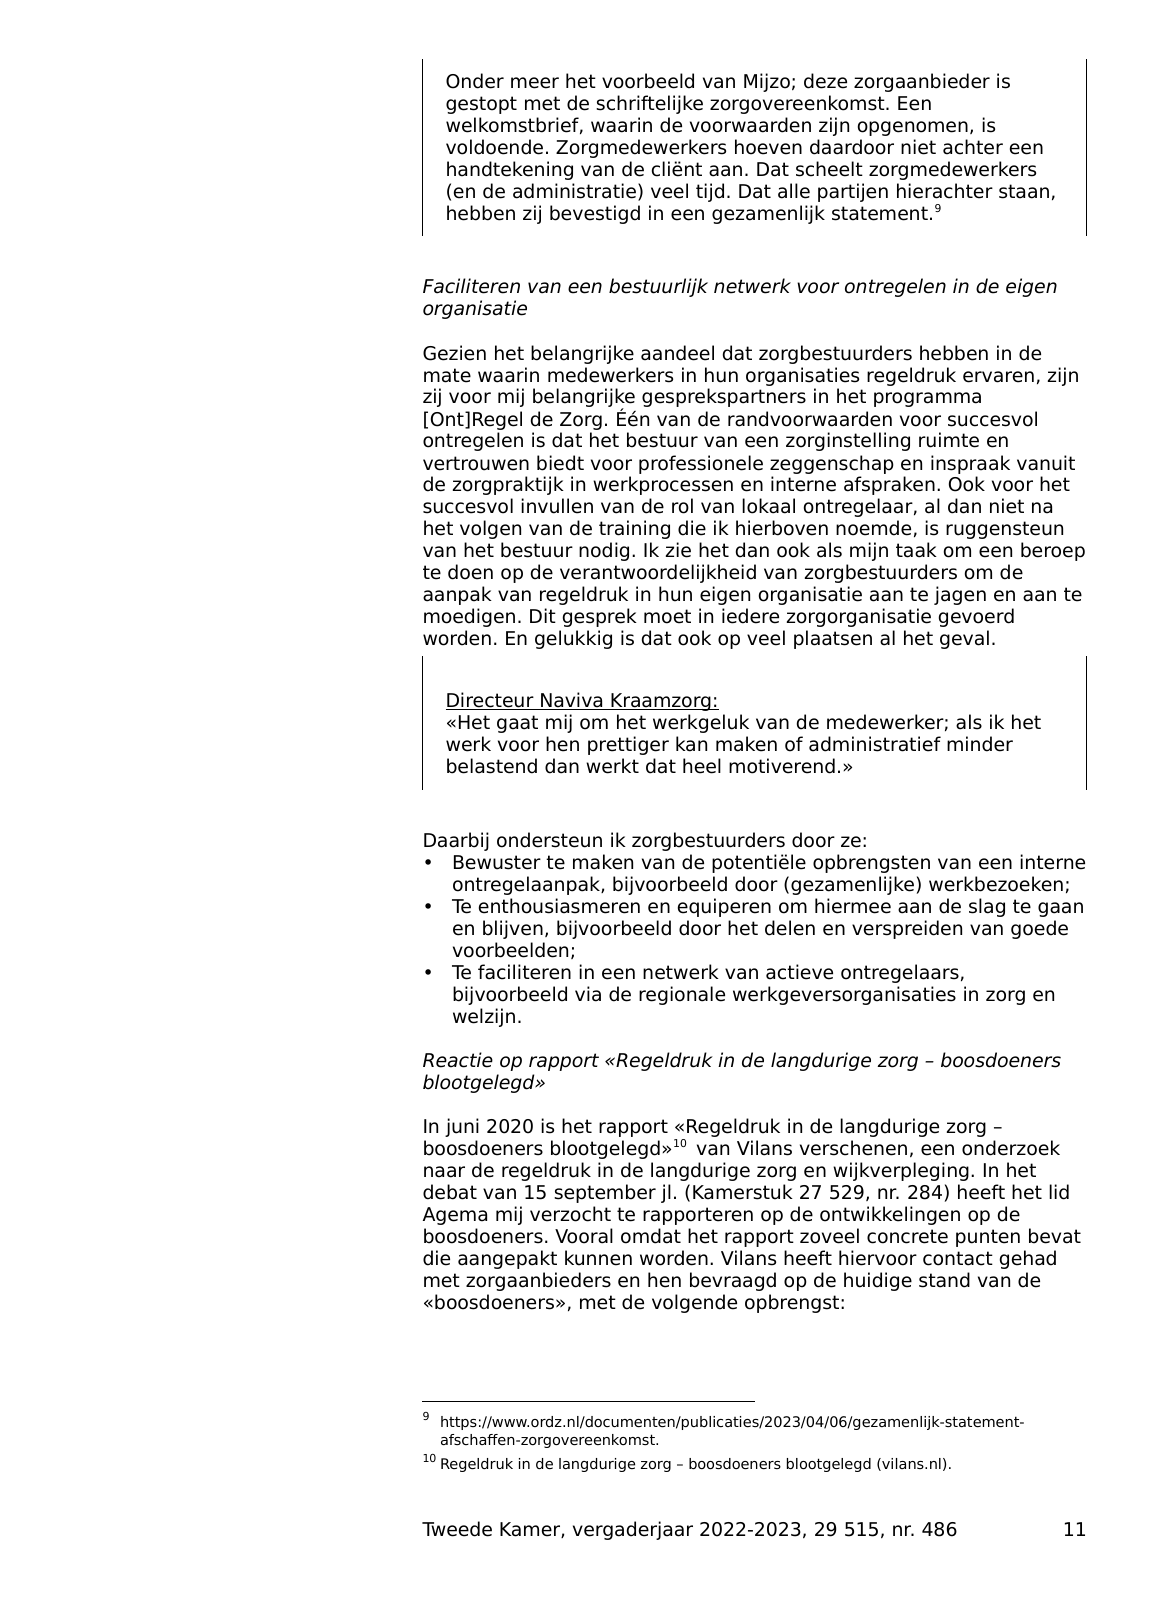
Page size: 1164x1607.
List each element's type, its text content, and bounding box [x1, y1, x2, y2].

text • Te enthousiasmeren en equiperen om hiermee aan de slag te gaan en blijven, bijvoorbeeld door het delen en verspreiden van goede voorbeelden; [422, 896, 1087, 962]
text • Te faciliteren in een netwerk van actieve ontregelaars, bijvoorbeeld via de regionale werkgeversorganisaties in zorg en welzijn. [422, 962, 1087, 1027]
text Daarbij ondersteun ik zorgbestuurders door ze: [422, 830, 1087, 852]
text • Bewuster te maken van de potentiële opbrengsten van een interne ontregelaanpak, bijvoorbeeld door (gezamenlijke) werkbezoeken; [422, 852, 1087, 896]
subtitle Faciliteren van een bestuurlijk netwerk voor ontregelen in de eigen organisatie [422, 276, 1087, 320]
table_header Onder meer het voorbeeld van Mijzo; deze zorgaanbieder is gestopt met de schriftelijke zorgovereenkomst. Een welkomstbrief, waarin de voorwaarden zijn opgenomen, is voldoende. Zorgmedewerkers hoeven daardoor niet achter een handtekening van de cliënt aan. Dat scheelt zorgmedewerkers (en de administratie) veel tijd. Dat alle partijen hierachter staan, hebben zij bevestigd in een gezamenlijk statement. [423, 59, 1086, 236]
subtitle Reactie op rapport «Regeldruk in de langdurige zorg – boosdoeners blootgelegd» [422, 1050, 1087, 1094]
table_header Directeur Naviva Kraamzorg: «Het gaat mij om het werkgeluk van de medewerker; als ik het werk voor hen prettiger kan maken of administratief minder belastend dan werkt dat heel motiverend.» [423, 656, 1086, 790]
text Gezien het belangrijke aandeel dat zorgbestuurders hebben in de mate waarin medewerkers in hun organisaties regeldruk ervaren, zijn zij voor mij belangrijke gesprekspartners in het programma [Ont]Regel de Zorg. Één van de randvoorwaarden voor succesvol ontregelen is dat het bestuur van een zorginstelling ruimte en vertrouwen biedt voor professionele zeggenschap en inspraak vanuit de zorgpraktijk in werkprocessen en interne afspraken. Ook voor het succesvol invullen van de rol van lokaal ontregelaar, al dan niet na het volgen van de training die ik hierboven noemde, is ruggensteun van het bestuur nodig. Ik zie het dan ook als mijn taak om een beroep te doen op de verantwoordelijkheid van zorgbestuurders om de aanpak van regeldruk in hun eigen organisatie aan te jagen en aan te moedigen. Dit gesprek moet in iedere zorgorganisatie gevoerd worden. En gelukkig is dat ook op veel plaatsen al het geval. [422, 342, 1087, 650]
text In juni 2020 is het rapport «Regeldruk in de langdurige zorg – boosdoeners blootgelegd» van Vilans verschenen, een onderzoek naar de regeldruk in de langdurige zorg en wijkverpleging. In het debat van 15 september jl. (Kamerstuk 27 529, nr. 284) heeft het lid Agema mij verzocht te rapporteren op de ontwikkelingen op de boosdoeners. Vooral omdat het rapport zoveel concrete punten bevat die aangepakt kunnen worden. Vilans heeft hiervoor contact gehad met zorgaanbieders en hen bevraagd op de huidige stand van de «boosdoeners», met de volgende opbrengst: [422, 1116, 1087, 1314]
text Regeldruk in de langdurige zorg – boosdoeners blootgelegd (vilans.nl). [422, 1452, 1087, 1474]
